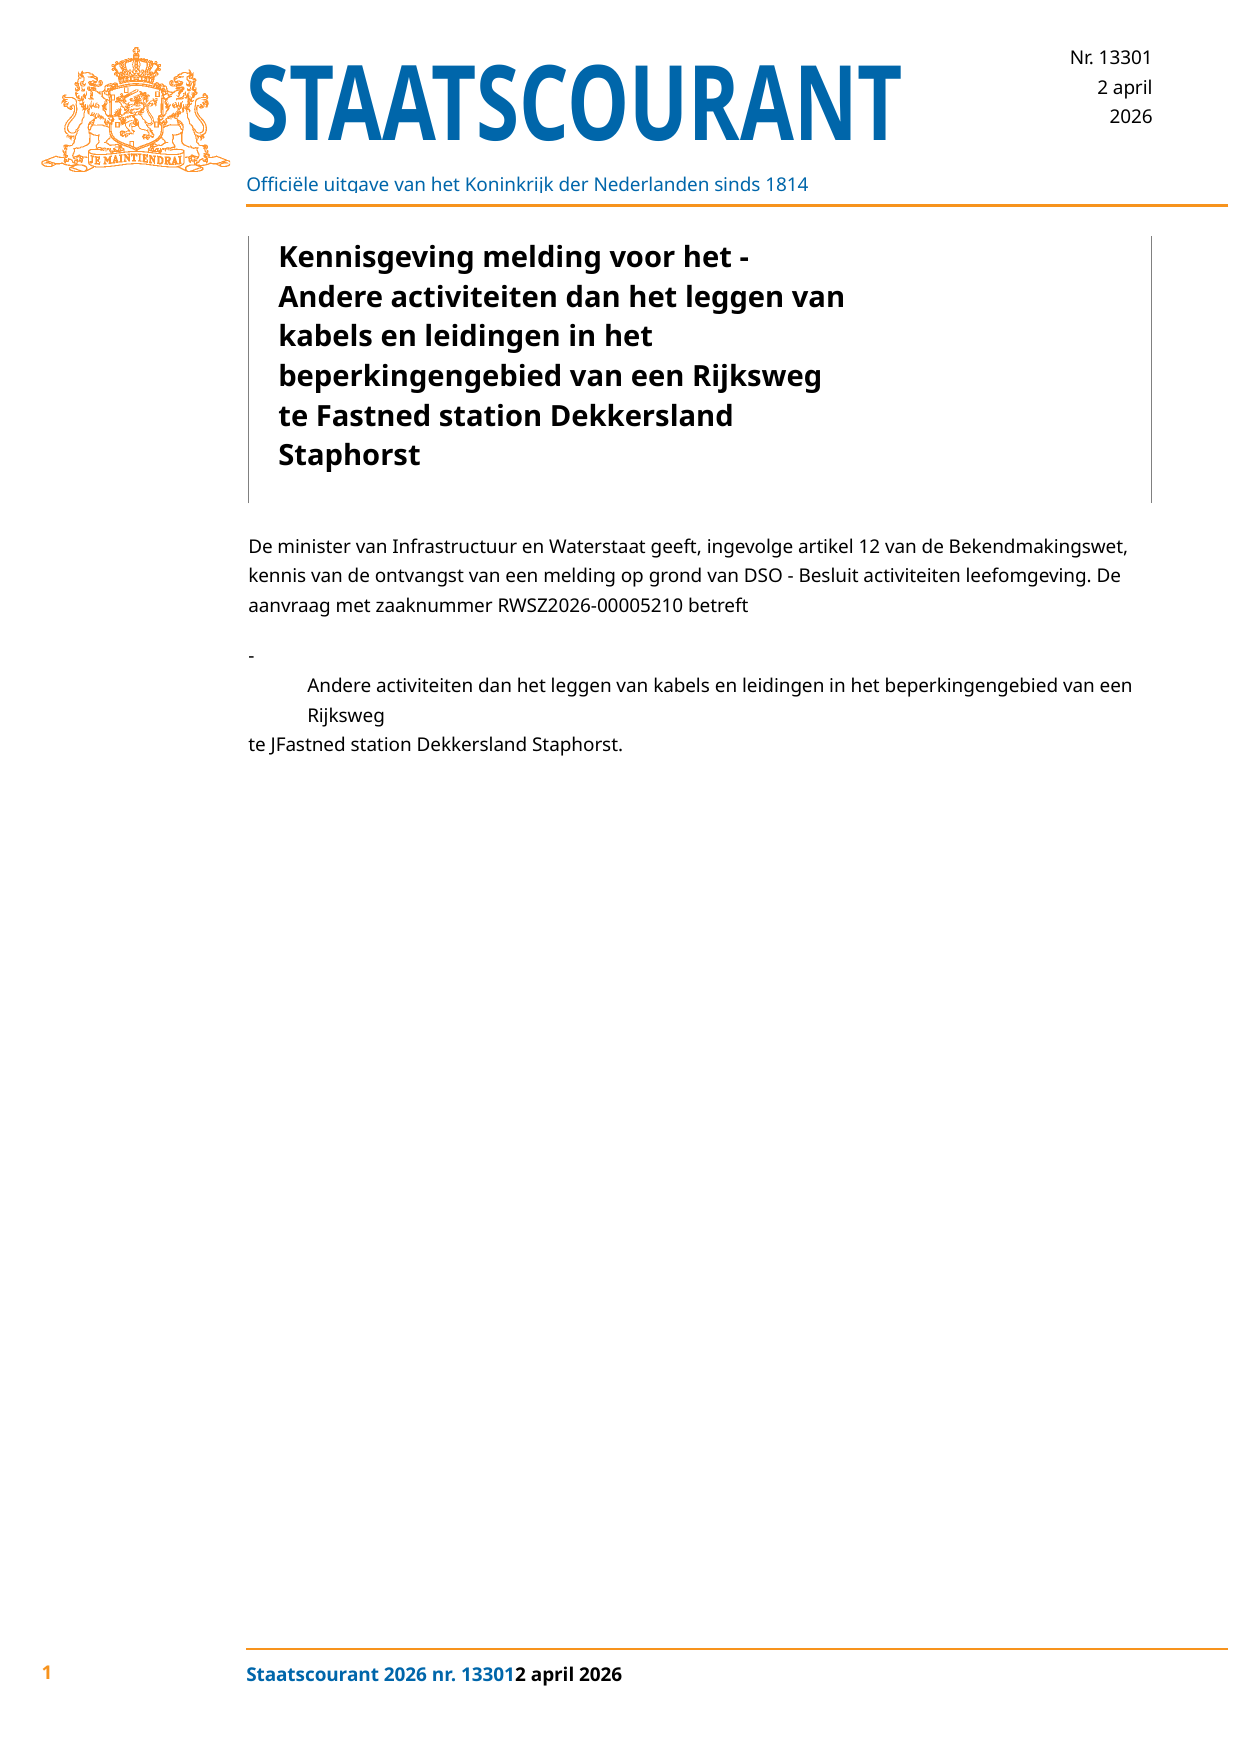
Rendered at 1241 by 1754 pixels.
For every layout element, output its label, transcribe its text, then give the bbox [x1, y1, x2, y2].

text De minister van Infrastructuur en Waterstaat geeft, ingevolge artikel 12 van de Bekendmakingswet, kennis van de ontvangst van een melding op grond van DSO - Besluit activiteiten leefomgeving. De aanvraag met zaaknummer RWSZ2026-00005210 betreft [248, 533, 1152, 618]
table_header Kennisgeving melding voor het -Andere activiteiten dan het leggen van kabels en leidingen in het beperkingengebied van een Rijksweg te Fastned station Dekkersland Staphorst [249, 236, 850, 503]
text te JFastned station Dekkersland Staphorst. [248, 731, 1152, 757]
table_header [850, 236, 912, 413]
list Andere activiteiten dan het leggen van kabels en leidingen in het beperkingengebied van een Rijksweg [248, 672, 1152, 727]
table_header [1090, 236, 1151, 413]
picture [912, 236, 1090, 414]
picture [41, 47, 231, 172]
table_header [850, 414, 1151, 503]
